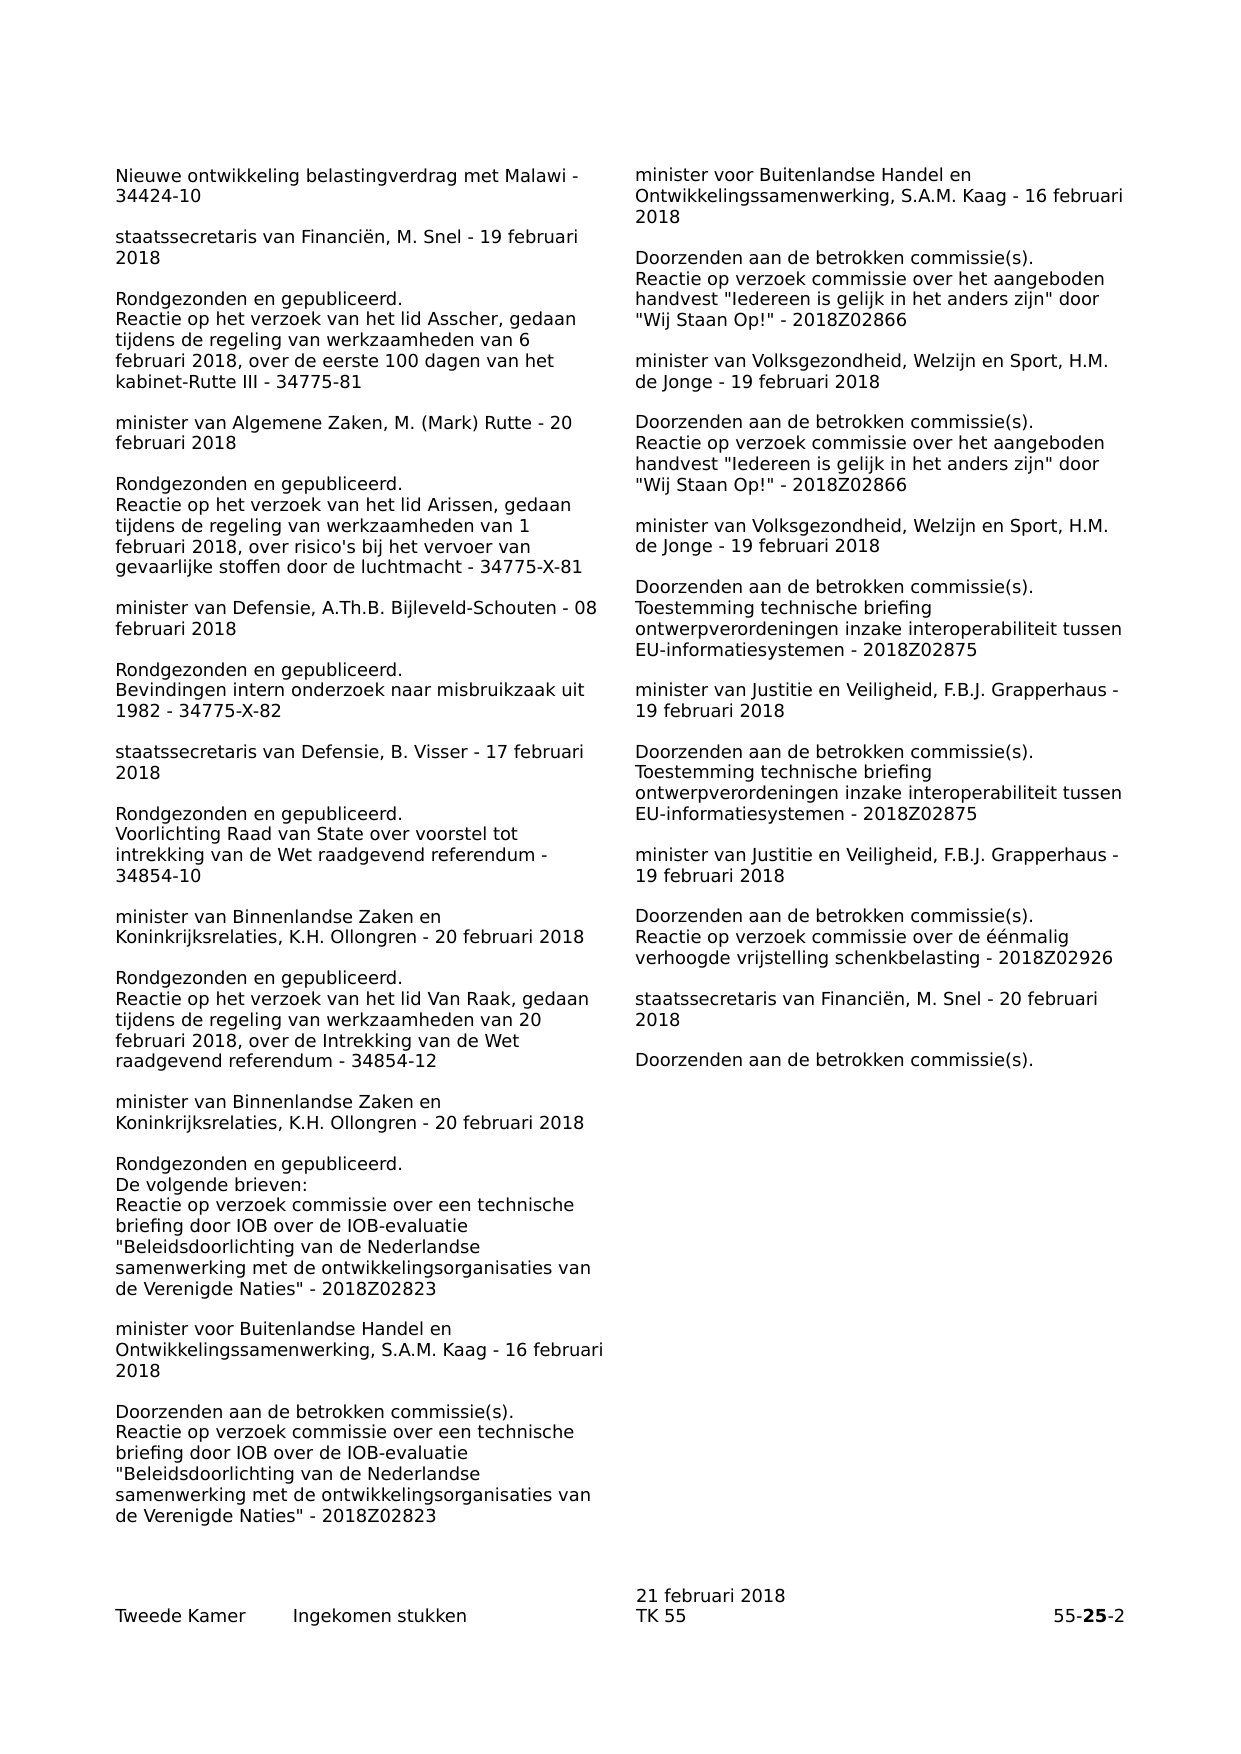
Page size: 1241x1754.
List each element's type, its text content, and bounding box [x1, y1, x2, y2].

text staatssecretaris van Financiën, M. Snel - 20 februari 2018 [635, 989, 1125, 1030]
text Reactie op het verzoek van het lid Van Raak, gedaan tijdens de regeling van werkzaamheden van 20 februari 2018, over de Intrekking van de Wet raadgevend referendum - 34854-12 [115, 989, 605, 1072]
text Voorlichting Raad van State over voorstel tot intrekking van de Wet raadgevend referendum - 34854-10 [115, 824, 605, 887]
text Doorzenden aan de betrokken commissie(s). [635, 906, 1125, 927]
text minister van Volksgezondheid, Welzijn en Sport, H.M. de Jonge - 19 februari 2018 [635, 515, 1125, 557]
text Rondgezonden en gepubliceerd. [115, 803, 605, 824]
text minister voor Buitenlandse Handel en Ontwikkelingssamenwerking, S.A.M. Kaag - 16 februari 2018 [115, 1319, 605, 1381]
text Reactie op verzoek commissie over de éénmalig verhoogde vrijstelling schenkbelasting - 2018Z02926 [635, 927, 1125, 969]
text Reactie op het verzoek van het lid Asscher, gedaan tijdens de regeling van werkzaamheden van 6 februari 2018, over de eerste 100 dagen van het kabinet-Rutte III - 34775-81 [115, 309, 605, 392]
text Rondgezonden en gepubliceerd. [115, 288, 605, 309]
text minister van Defensie, A.Th.B. Bijleveld-Schouten - 08 februari 2018 [115, 598, 605, 639]
text Reactie op het verzoek van het lid Arissen, gedaan tijdens de regeling van werkzaamheden van 1 februari 2018, over risico's bij het vervoer van gevaarlijke stoffen door de luchtmacht - 34775-X-81 [115, 495, 605, 578]
text staatssecretaris van Defensie, B. Visser - 17 februari 2018 [115, 742, 605, 783]
text Toestemming technische briefing ontwerpverordeningen inzake interoperabiliteit tussen EU-informatiesystemen - 2018Z02875 [635, 762, 1125, 825]
text Doorzenden aan de betrokken commissie(s). [635, 577, 1125, 598]
text minister van Justitie en Veiligheid, F.B.J. Grapperhaus - 19 februari 2018 [635, 680, 1125, 722]
text Rondgezonden en gepubliceerd. [115, 474, 605, 495]
text minister voor Buitenlandse Handel en Ontwikkelingssamenwerking, S.A.M. Kaag - 16 februari 2018 [635, 165, 1125, 227]
text Reactie op verzoek commissie over een technische briefing door IOB over de IOB-evaluatie "Beleidsdoorlichting van de Nederlandse samenwerking met de ontwikkelingsorganisaties van de Verenigde Naties" - 2018Z02823 [115, 1195, 605, 1299]
text minister van Binnenlandse Zaken en Koninkrijksrelaties, K.H. Ollongren - 20 februari 2018 [115, 907, 605, 948]
text minister van Algemene Zaken, M. (Mark) Rutte - 20 februari 2018 [115, 412, 605, 454]
text Bevindingen intern onderzoek naar misbruikzaak uit 1982 - 34775-X-82 [115, 680, 605, 722]
text minister van Justitie en Veiligheid, F.B.J. Grapperhaus - 19 februari 2018 [635, 845, 1125, 886]
text Rondgezonden en gepubliceerd. [115, 1153, 605, 1174]
text Reactie op verzoek commissie over het aangeboden handvest "Iedereen is gelijk in het anders zijn" door "Wij Staan Op!" - 2018Z02866 [635, 433, 1125, 495]
text Doorzenden aan de betrokken commissie(s). [115, 1401, 605, 1422]
text minister van Binnenlandse Zaken en Koninkrijksrelaties, K.H. Ollongren - 20 februari 2018 [115, 1092, 605, 1133]
text De volgende brieven: [115, 1174, 605, 1195]
text Toestemming technische briefing ontwerpverordeningen inzake interoperabiliteit tussen EU-informatiesystemen - 2018Z02875 [635, 598, 1125, 660]
text staatssecretaris van Financiën, M. Snel - 19 februari 2018 [115, 227, 605, 268]
text Reactie op verzoek commissie over het aangeboden handvest "Iedereen is gelijk in het anders zijn" door "Wij Staan Op!" - 2018Z02866 [635, 268, 1125, 331]
text Nieuwe ontwikkeling belastingverdrag met Malawi - 34424-10 [115, 165, 605, 207]
text Doorzenden aan de betrokken commissie(s). [635, 1050, 1125, 1071]
text Doorzenden aan de betrokken commissie(s). [635, 742, 1125, 762]
text minister van Volksgezondheid, Welzijn en Sport, H.M. de Jonge - 19 februari 2018 [635, 351, 1125, 392]
text Reactie op verzoek commissie over een technische briefing door IOB over de IOB-evaluatie "Beleidsdoorlichting van de Nederlandse samenwerking met de ontwikkelingsorganisaties van de Verenigde Naties" - 2018Z02823 [115, 1422, 605, 1526]
text Doorzenden aan de betrokken commissie(s). [635, 247, 1125, 268]
text Doorzenden aan de betrokken commissie(s). [635, 412, 1125, 433]
text Rondgezonden en gepubliceerd. [115, 968, 605, 989]
text Rondgezonden en gepubliceerd. [115, 659, 605, 680]
